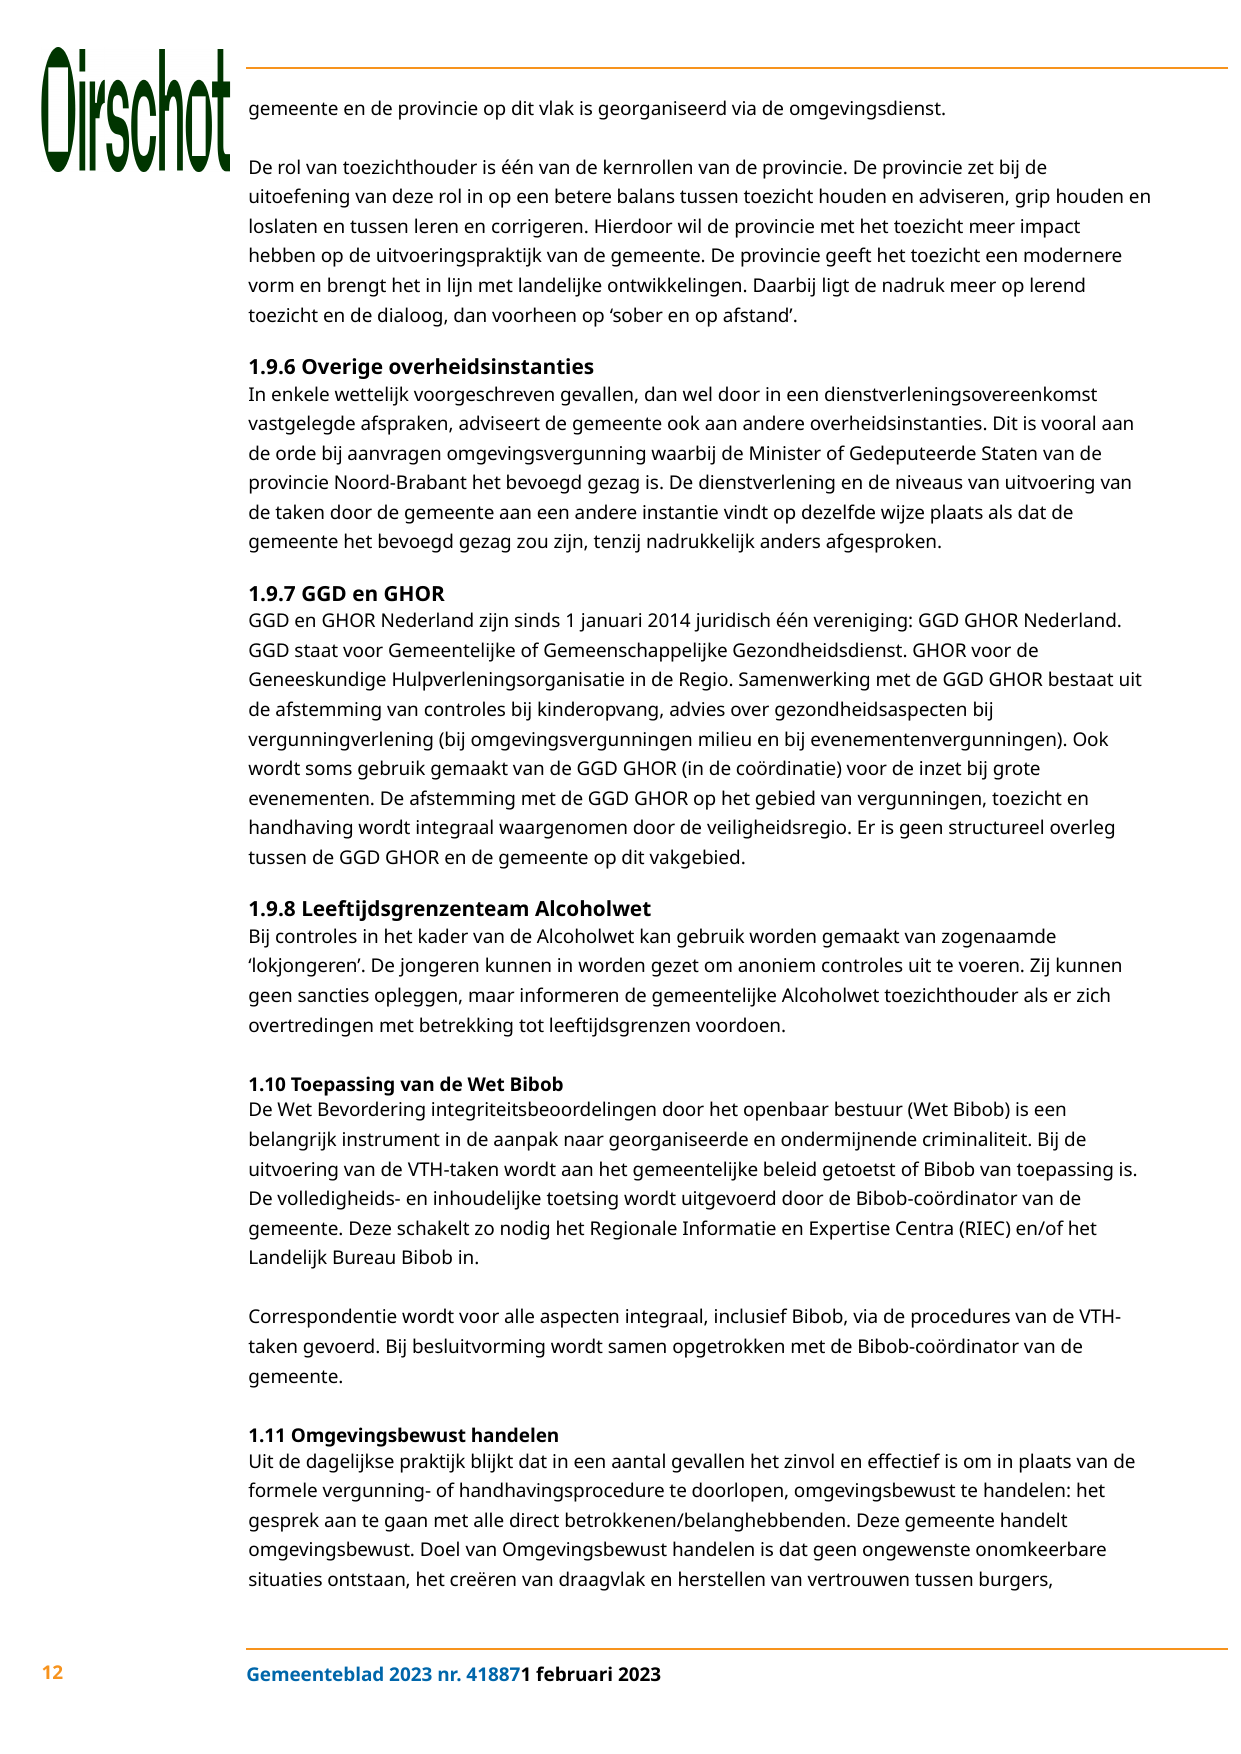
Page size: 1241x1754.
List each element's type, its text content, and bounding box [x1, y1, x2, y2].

text De Wet Bevordering integriteitsbeoordelingen door het openbaar bestuur (Wet Bibob) is een belangrijk instrument in de aanpak naar georganiseerde en ondermijnende criminaliteit. Bij de uitvoering van de VTH-taken wordt aan het gemeentelijke beleid getoetst of Bibob van toepassing is. De volledigheids- en inhoudelijke toetsing wordt uitgevoerd door de Bibob-coördinator van de gemeente. Deze schakelt zo nodig het Regionale Informatie en Expertise Centra (RIEC) en/of het Landelijk Bureau Bibob in. [248, 1097, 1152, 1270]
text 1.10 Toepassing van de Wet Bibob [248, 1071, 1152, 1097]
picture [41, 47, 231, 172]
text gemeente en de provincie op dit vlak is georganiseerd via de omgevingsdienst. [248, 95, 1152, 121]
text De rol van toezichthouder is één van de kernrollen van de provincie. De provincie zet bij de uitoefening van deze rol in op een betere balans tussen toezicht houden en adviseren, grip houden en loslaten en tussen leren en corrigeren. Hierdoor wil de provincie met het toezicht meer impact hebben op de uitvoeringspraktijk van de gemeente. De provincie geeft het toezicht een modernere vorm en brengt het in lijn met landelijke ontwikkelingen. Daarbij ligt de nadruk meer op lerend toezicht en de dialoog, dan voorheen op ‘sober en op afstand’. [248, 154, 1152, 328]
text Correspondentie wordt voor alle aspecten integraal, inclusief Bibob, via de procedures van de VTH-taken gevoerd. Bij besluitvorming wordt samen opgetrokken met de Bibob-coördinator van de gemeente. [248, 1304, 1152, 1389]
text Bij controles in het kader van de Alcoholwet kan gebruik worden gemaakt van zogenaamde ‘lokjongeren’. De jongeren kunnen in worden gezet om anoniem controles uit te voeren. Zij kunnen geen sancties opleggen, maar informeren de gemeentelijke Alcoholwet toezichthouder als er zich overtredingen met betrekking tot leeftijdsgrenzen voordoen. [248, 923, 1152, 1037]
text 1.11 Omgevingsbewust handelen [248, 1422, 1152, 1448]
text 1.9.8 Leeftijdsgrenzenteam Alcoholwet [248, 894, 1152, 923]
text Uit de dagelijkse praktijk blijkt dat in een aantal gevallen het zinvol en effectief is om in plaats van de formele vergunning- of handhavingsprocedure te doorlopen, omgevingsbewust te handelen: het gesprek aan te gaan met alle direct betrokkenen/belanghebbenden. Deze gemeente handelt omgevingsbewust. Doel van Omgevingsbewust handelen is dat geen ongewenste onomkeerbare situaties ontstaan, het creëren van draagvlak en herstellen van vertrouwen tussen burgers, [248, 1448, 1152, 1592]
text In enkele wettelijk voorgeschreven gevallen, dan wel door in een dienstverleningsovereenkomst vastgelegde afspraken, adviseert de gemeente ook aan andere overheidsinstanties. Dit is vooral aan de orde bij aanvragen omgevingsvergunning waarbij de Minister of Gedeputeerde Staten van de provincie Noord-Brabant het bevoegd gezag is. De dienstverlening en de niveaus van uitvoering van de taken door de gemeente aan een andere instantie vindt op dezelfde wijze plaats als dat de gemeente het bevoegd gezag zou zijn, tenzij nadrukkelijk anders afgesproken. [248, 381, 1152, 554]
text GGD en GHOR Nederland zijn sinds 1 januari 2014 juridisch één vereniging: GGD GHOR Nederland. GGD staat voor Gemeentelijke of Gemeenschappelijke Gezondheidsdienst. GHOR voor de Geneeskundige Hulpverleningsorganisatie in de Regio. Samenwerking met de GGD GHOR bestaat uit de afstemming van controles bij kinderopvang, advies over gezondheidsaspecten bij vergunningverlening (bij omgevingsvergunningen milieu en bij evenementenvergunningen). Ook wordt soms gebruik gemaakt van de GGD GHOR (in de coördinatie) voor de inzet bij grote evenementen. De afstemming met de GGD GHOR op het gebied van vergunningen, toezicht en handhaving wordt integraal waargenomen door de veiligheidsregio. Er is geen structureel overleg tussen de GGD GHOR en de gemeente op dit vakgebied. [248, 607, 1152, 870]
text 1.9.7 GGD en GHOR [248, 579, 1152, 607]
text 1.9.6 Overige overheidsinstanties [248, 352, 1152, 381]
